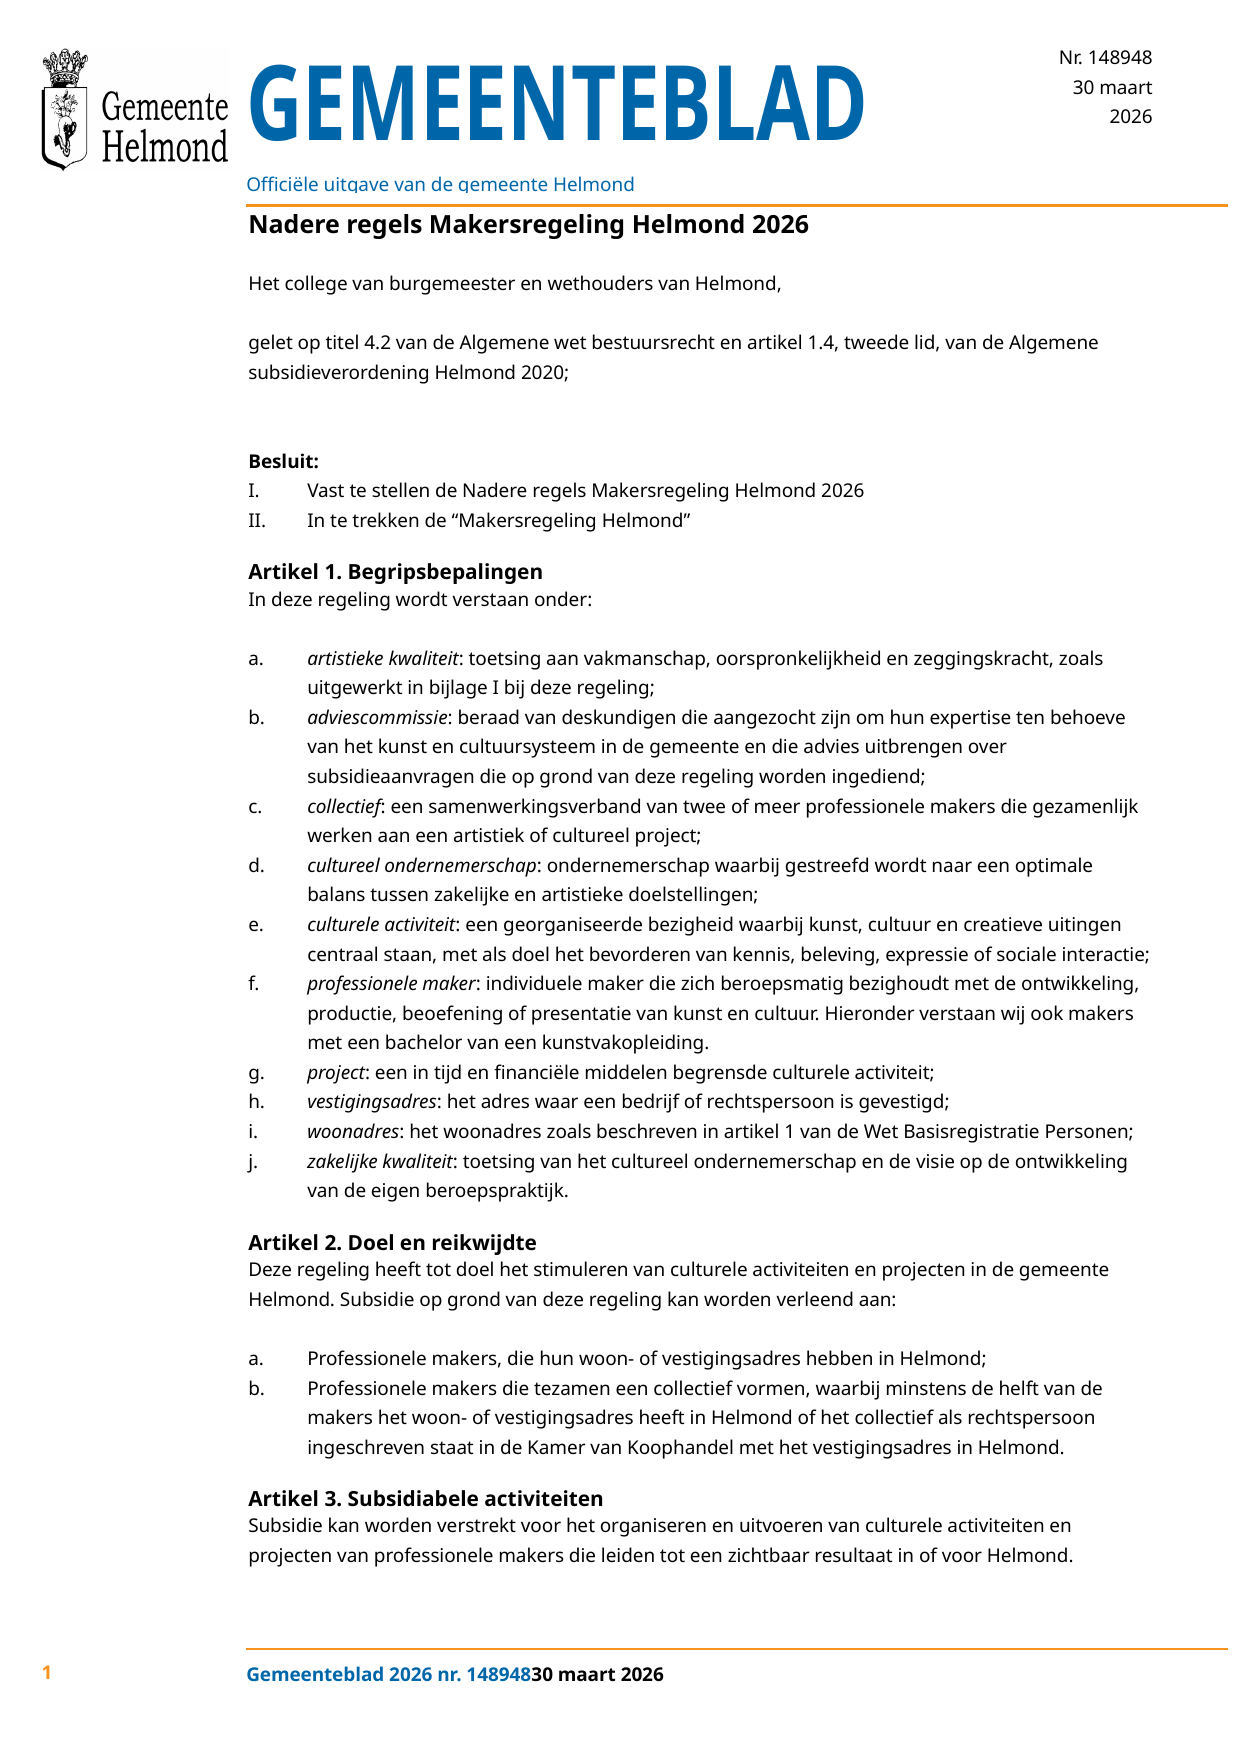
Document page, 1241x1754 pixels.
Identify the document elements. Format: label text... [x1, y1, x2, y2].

list project: een in tijd en financiële middelen begrensde culturele activiteit; [248, 1059, 1152, 1085]
list artistieke kwaliteit: toetsing aan vakmanschap, oorspronkelijkheid en zeggingskracht, zoals uitgewerkt in bijlage I bij deze regeling; [248, 645, 1152, 700]
text Artikel 3. Subsidiabele activiteiten [248, 1484, 1152, 1513]
picture [41, 47, 231, 172]
list In te trekken de “Makersregeling Helmond” [248, 507, 1152, 533]
list Professionele makers, die hun woon- of vestigingsadres hebben in Helmond; [248, 1345, 1152, 1371]
list adviescommissie: beraad van deskundigen die aangezocht zijn om hun expertise ten behoeve van het kunst en cultuursysteem in de gemeente en die advies uitbrengen over subsidieaanvragen die op grond van deze regeling worden ingediend; [248, 704, 1152, 789]
text Artikel 1. Begripsbepalingen [248, 557, 1152, 586]
list woonadres: het woonadres zoals beschreven in artikel 1 van de Wet Basisregistratie Personen; [248, 1118, 1152, 1144]
list cultureel ondernemerschap: ondernemerschap waarbij gestreefd wordt naar een optimale balans tussen zakelijke en artistieke doelstellingen; [248, 852, 1152, 907]
list vestigingsadres: het adres waar een bedrijf of rechtspersoon is gevestigd; [248, 1089, 1152, 1114]
list Professionele makers die tezamen een collectief vormen, waarbij minstens de helft van de makers het woon- of vestigingsadres heeft in Helmond of het collectief als rechtspersoon ingeschreven staat in de Kamer van Koophandel met het vestigingsadres in Helmond. [248, 1375, 1152, 1459]
text Artikel 2. Doel en reikwijdte [248, 1228, 1152, 1256]
text Subsidie kan worden verstrekt voor het organiseren en uitvoeren van culturele activiteiten en projecten van professionele makers die leiden tot een zichtbaar resultaat in of voor Helmond. [248, 1513, 1152, 1568]
text Nadere regels Makersregeling Helmond 2026 [248, 207, 1152, 241]
list collectief: een samenwerkingsverband van twee of meer professionele makers die gezamenlijk werken aan een artistiek of cultureel project; [248, 793, 1152, 848]
list professionele maker: individuele maker die zich beroepsmatig bezighoudt met de ontwikkeling, productie, beoefening of presentatie van kunst en cultuur. Hieronder verstaan wij ook makers met een bachelor van een kunstvakopleiding. [248, 970, 1152, 1055]
text gelet op titel 4.2 van de Algemene wet bestuursrecht en artikel 1.4, tweede lid, van de Algemene subsidieverordening Helmond 2020; [248, 329, 1152, 385]
text In deze regeling wordt verstaan onder: [248, 586, 1152, 612]
text Besluit: [248, 448, 1152, 473]
text Het college van burgemeester en wethouders van Helmond, [248, 270, 1152, 296]
text Deze regeling heeft tot doel het stimuleren van culturele activiteiten en projecten in de gemeente Helmond. Subsidie op grond van deze regeling kan worden verleend aan: [248, 1256, 1152, 1312]
list zakelijke kwaliteit: toetsing van het cultureel ondernemerschap en de visie op de ontwikkeling van de eigen beroepspraktijk. [248, 1148, 1152, 1203]
list Vast te stellen de Nadere regels Makersregeling Helmond 2026 [248, 477, 1152, 503]
list culturele activiteit: een georganiseerde bezigheid waarbij kunst, cultuur en creatieve uitingen centraal staan, met als doel het bevorderen van kennis, beleving, expressie of sociale interactie; [248, 911, 1152, 967]
